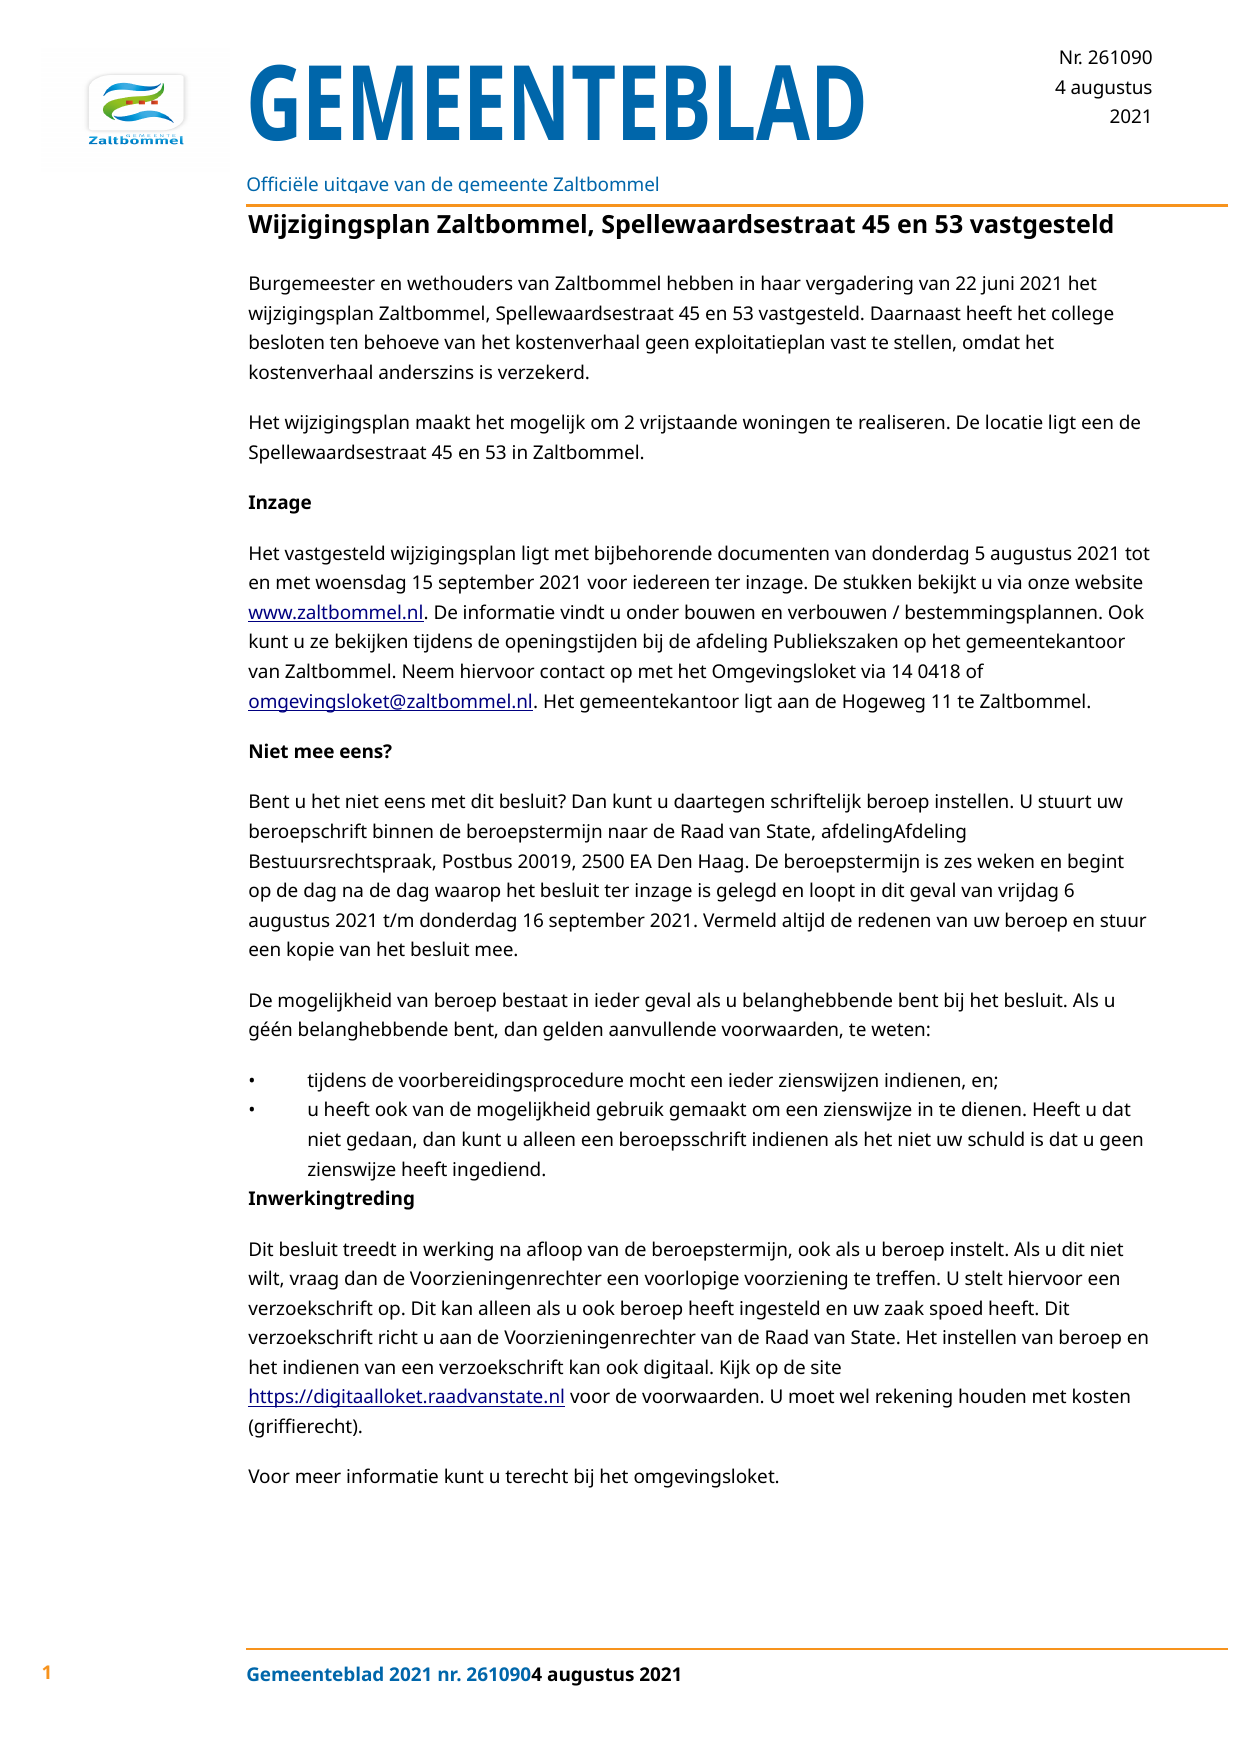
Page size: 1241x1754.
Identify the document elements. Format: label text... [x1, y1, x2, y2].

text Niet mee eens? [248, 738, 1152, 764]
picture [41, 47, 231, 172]
text Het wijzigingsplan maakt het mogelijk om 2 vrijstaande woningen te realiseren. De locatie ligt een de Spellewaardsestraat 45 en 53 in Zaltbommel. [248, 409, 1152, 465]
text Inwerkingtreding [248, 1185, 1152, 1211]
text Dit besluit treedt in werking na afloop van de beroepstermijn, ook als u beroep instelt. Als u dit niet wilt, vraag dan de Voorzieningenrechter een voorlopige voorziening te treffen. U stelt hiervoor een verzoekschrift op. Dit kan alleen als u ook beroep heeft ingesteld en uw zaak spoed heeft. Dit verzoekschrift richt u aan de Voorzieningenrechter van de Raad van State. Het instellen van beroep en het indienen van een verzoekschrift kan ook digitaal. Kijk op de site https://digitaalloket.raadvanstate.nl voor de voorwaarden. U moet wel rekening houden met kosten (griffierecht). [248, 1236, 1152, 1439]
text Voor meer informatie kunt u terecht bij het omgevingsloket. [248, 1464, 1152, 1489]
text Het vastgesteld wijzigingsplan ligt met bijbehorende documenten van donderdag 5 augustus 2021 tot en met woensdag 15 september 2021 voor iedereen ter inzage. De stukken bekijkt u via onze website www.zaltbommel.nl. De informatie vindt u onder bouwen en verbouwen / bestemmingsplannen. Ook kunt u ze bekijken tijdens de openingstijden bij de afdeling Publiekszaken op het gemeentekantoor van Zaltbommel. Neem hiervoor contact op met het Omgevingsloket via 14 0418 of omgevingsloket@zaltbommel.nl. Het gemeentekantoor ligt aan de Hogeweg 11 te Zaltbommel. [248, 540, 1152, 713]
text Inzage [248, 489, 1152, 515]
list tijdens de voorbereidingsprocedure mocht een ieder zienswijzen indienen, en; [248, 1067, 1152, 1093]
text Wijzigingsplan Zaltbommel, Spellewaardsestraat 45 en 53 vastgesteld [248, 207, 1152, 241]
list u heeft ook van de mogelijkheid gebruik gemaakt om een zienswijze in te dienen. Heeft u dat niet gedaan, dan kunt u alleen een beroepsschrift indienen als het niet uw schuld is dat u geen zienswijze heeft ingediend. [248, 1097, 1152, 1181]
text De mogelijkheid van beroep bestaat in ieder geval als u belanghebbende bent bij het besluit. Als u géén belanghebbende bent, dan gelden aanvullende voorwaarden, te weten: [248, 987, 1152, 1042]
text Bent u het niet eens met dit besluit? Dan kunt u daartegen schriftelijk beroep instellen. U stuurt uw beroepschrift binnen de beroepstermijn naar de Raad van State, afdelingAfdeling Bestuursrechtspraak, Postbus 20019, 2500 EA Den Haag. De beroepstermijn is zes weken en begint op de dag na de dag waarop het besluit ter inzage is gelegd en loopt in dit geval van vrijdag 6 augustus 2021 t/m donderdag 16 september 2021. Vermeld altijd de redenen van uw beroep en stuur een kopie van het besluit mee. [248, 789, 1152, 962]
text Burgemeester en wethouders van Zaltbommel hebben in haar vergadering van 22 juni 2021 het wijzigingsplan Zaltbommel, Spellewaardsestraat 45 en 53 vastgesteld. Daarnaast heeft het college besloten ten behoeve van het kostenverhaal geen exploitatieplan vast te stellen, omdat het kostenverhaal anderszins is verzekerd. [248, 270, 1152, 385]
